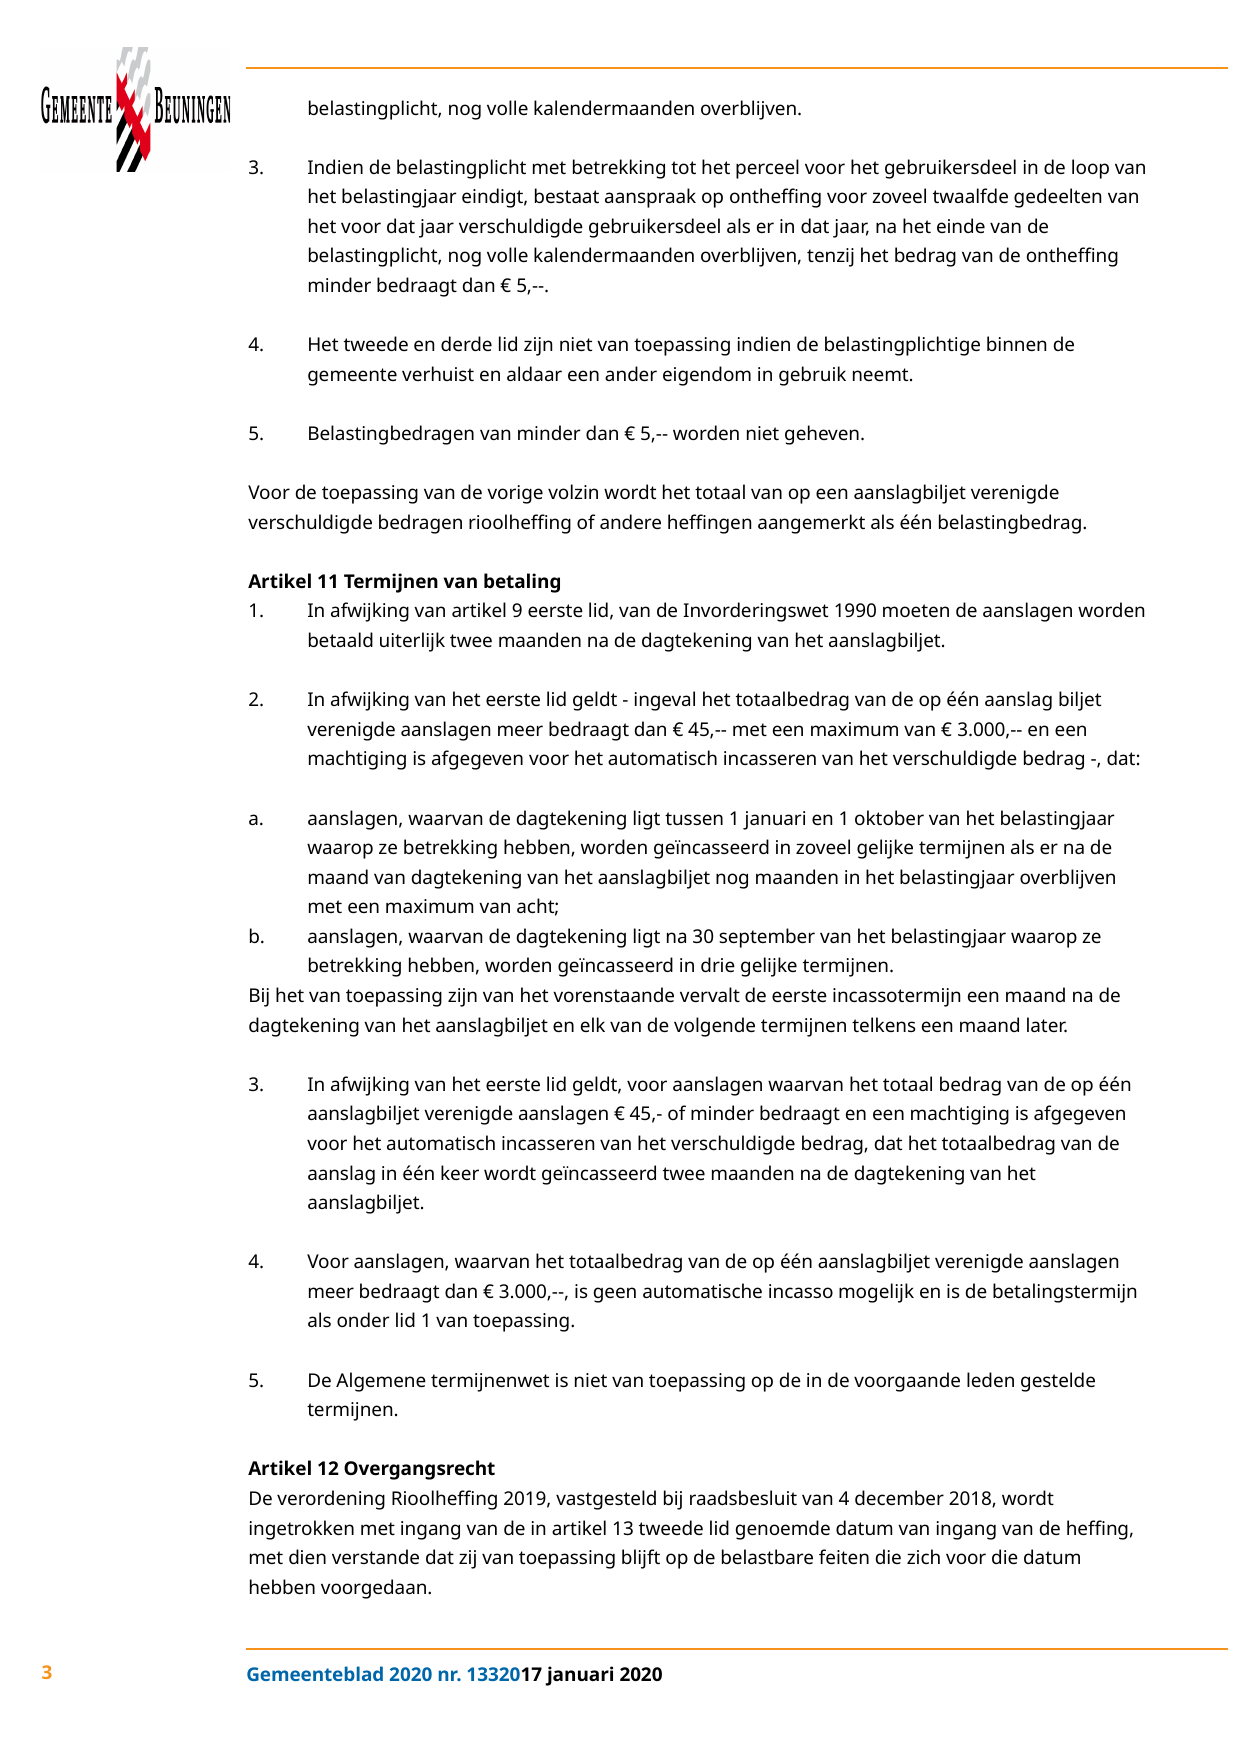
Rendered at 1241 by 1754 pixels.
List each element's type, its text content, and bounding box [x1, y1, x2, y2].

text Artikel 12 Overgangsrecht [248, 1456, 1152, 1481]
list De Algemene termijnenwet is niet van toepassing op de in de voorgaande leden gestelde termijnen. [248, 1367, 1152, 1422]
text Voor de toepassing van de vorige volzin wordt het totaal van op een aanslagbiljet verenigde verschuldigde bedragen rioolheffing of andere heffingen aangemerkt als één belastingbedrag. [248, 479, 1152, 535]
list Voor aanslagen, waarvan het totaalbedrag van de op één aanslagbiljet verenigde aanslagen meer bedraagt dan € 3.000,--, is geen automatische incasso mogelijk en is de betalingstermijn als onder lid 1 van toepassing. [248, 1248, 1152, 1333]
picture [41, 47, 231, 172]
list Het tweede en derde lid zijn niet van toepassing indien de belastingplichtige binnen de gemeente verhuist en aldaar een ander eigendom in gebruik neemt. [248, 331, 1152, 387]
list belastingplicht, nog volle kalendermaanden overblijven. [248, 95, 1152, 121]
list aanslagen, waarvan de dagtekening ligt na 30 september van het belastingjaar waarop ze betrekking hebben, worden geïncasseerd in drie gelijke termijnen. [248, 923, 1152, 978]
list aanslagen, waarvan de dagtekening ligt tussen 1 januari en 1 oktober van het belastingjaar waarop ze betrekking hebben, worden geïncasseerd in zoveel gelijke termijnen als er na de maand van dagtekening van het aanslagbiljet nog maanden in het belastingjaar overblijven met een maximum van acht; [248, 805, 1152, 919]
text De verordening Rioolheffing 2019, vastgesteld bij raadsbesluit van 4 december 2018, wordt ingetrokken met ingang van de in artikel 13 tweede lid genoemde datum van ingang van de heffing, met dien verstande dat zij van toepassing blijft op de belastbare feiten die zich voor die datum hebben voorgedaan. [248, 1485, 1152, 1600]
list Indien de belastingplicht met betrekking tot het perceel voor het gebruikersdeel in de loop van het belastingjaar eindigt, bestaat aanspraak op ontheffing voor zoveel twaalfde gedeelten van het voor dat jaar verschuldigde gebruikersdeel als er in dat jaar, na het einde van de belastingplicht, nog volle kalendermaanden overblijven, tenzij het bedrag van de ontheffing minder bedraagt dan € 5,--. [248, 154, 1152, 298]
text Bij het van toepassing zijn van het vorenstaande vervalt de eerste incassotermijn een maand na de dagtekening van het aanslagbiljet en elk van de volgende termijnen telkens een maand later. [248, 982, 1152, 1038]
list In afwijking van artikel 9 eerste lid, van de Invorderingswet 1990 moeten de aanslagen worden betaald uiterlijk twee maanden na de dagtekening van het aanslagbiljet. [248, 598, 1152, 653]
list Belastingbedragen van minder dan € 5,-- worden niet geheven. [248, 420, 1152, 446]
list In afwijking van het eerste lid geldt, voor aanslagen waarvan het totaal bedrag van de op één aanslagbiljet verenigde aanslagen € 45,- of minder bedraagt en een machtiging is afgegeven voor het automatisch incasseren van het verschuldigde bedrag, dat het totaalbedrag van de aanslag in één keer wordt geïncasseerd twee maanden na de dagtekening van het aanslagbiljet. [248, 1071, 1152, 1215]
list In afwijking van het eerste lid geldt - ingeval het totaalbedrag van de op één aanslag biljet verenigde aanslagen meer bedraagt dan € 45,-- met een maximum van € 3.000,-- en een machtiging is afgegeven voor het automatisch incasseren van het verschuldigde bedrag -, dat: [248, 686, 1152, 771]
text Artikel 11 Termijnen van betaling [248, 568, 1152, 594]
